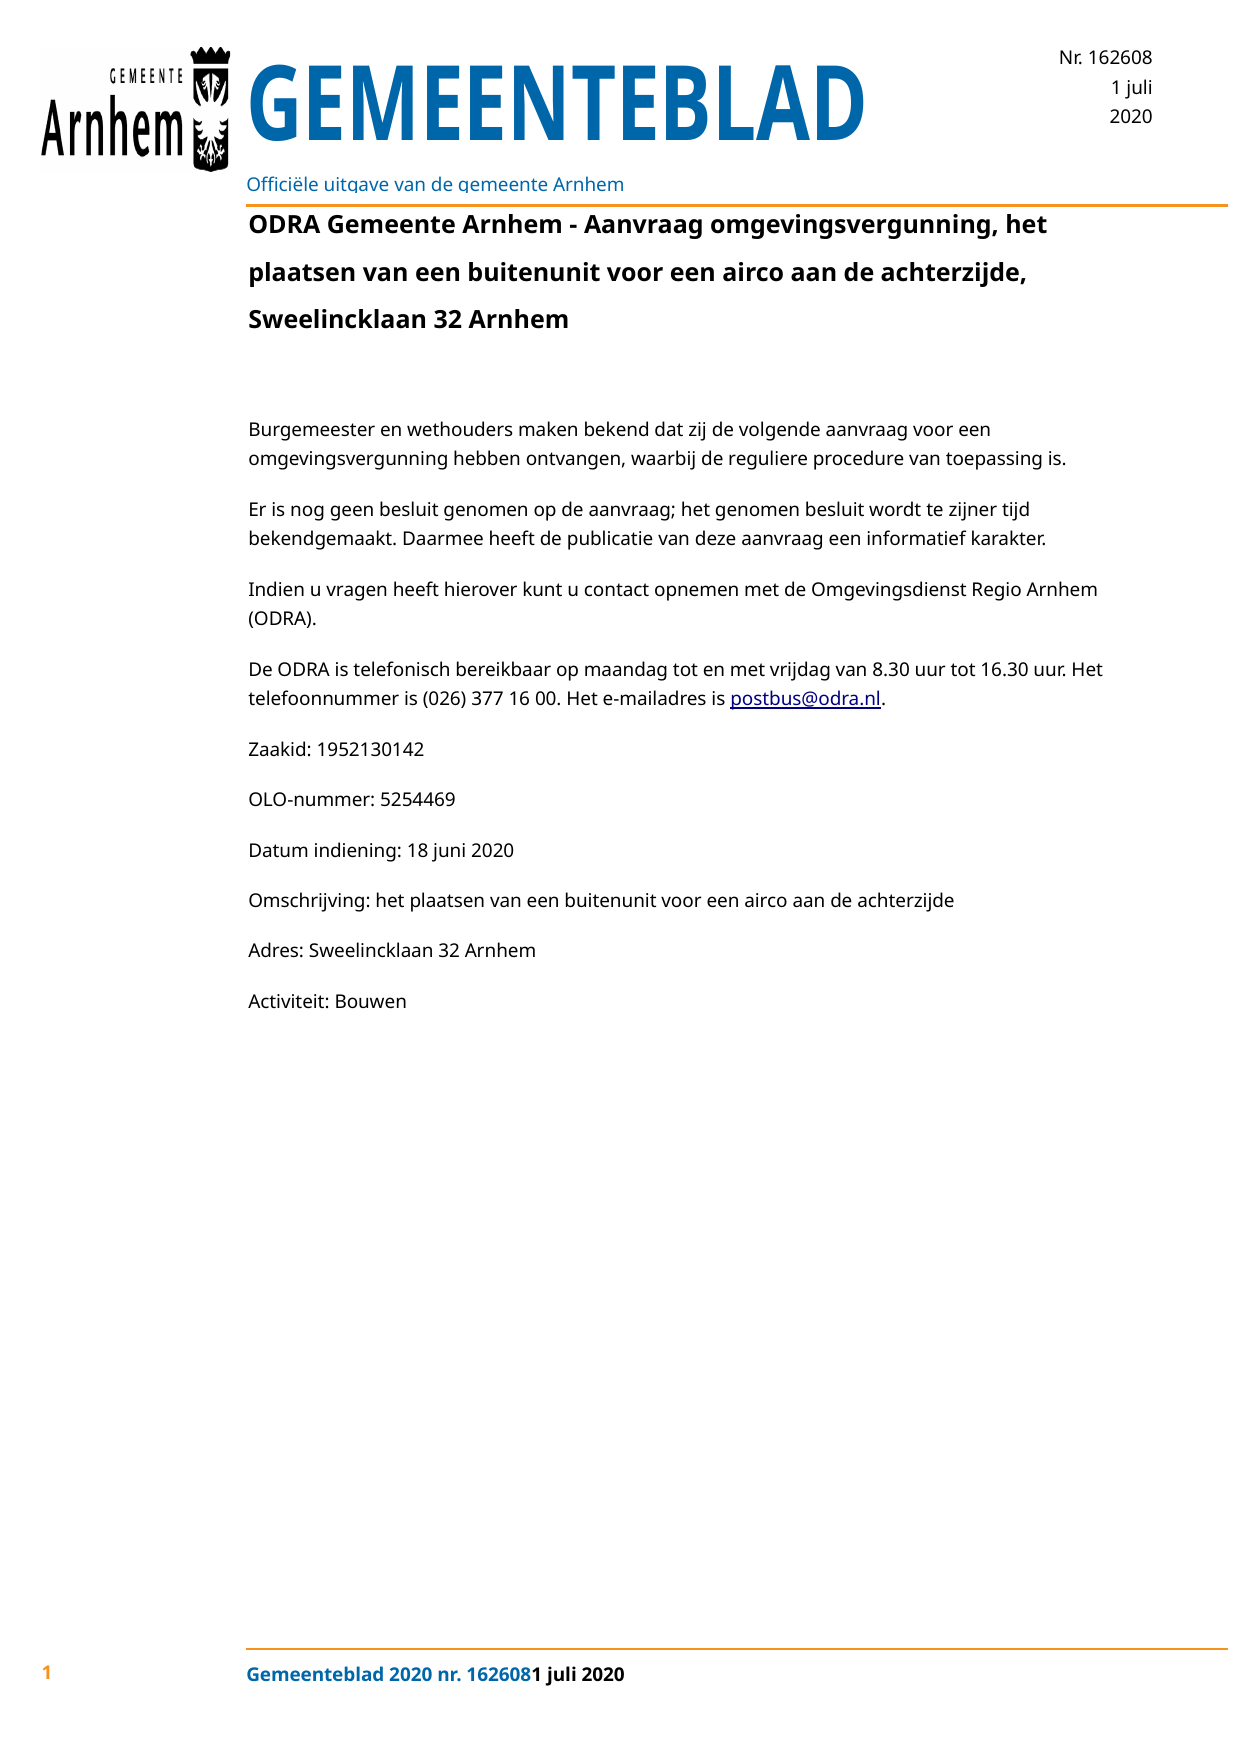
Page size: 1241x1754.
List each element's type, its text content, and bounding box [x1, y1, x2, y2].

text ODRA Gemeente Arnhem - Aanvraag omgevingsvergunning, het plaatsen van een buitenunit voor een airco aan de achterzijde, Sweelincklaan 32 Arnhem [248, 207, 1152, 336]
text Burgemeester en wethouders maken bekend dat zij de volgende aanvraag voor een omgevingsvergunning hebben ontvangen, waarbij de reguliere procedure van toepassing is. [248, 416, 1152, 471]
text Omschrijving: het plaatsen van een buitenunit voor een airco aan de achterzijde [248, 887, 1152, 913]
text De ODRA is telefonisch bereikbaar op maandag tot en met vrijdag van 8.30 uur tot 16.30 uur. Het telefoonnummer is (026) 377 16 00. Het e-mailadres is postbus@odra.nl. [248, 656, 1152, 711]
text Activiteit: Bouwen [248, 988, 1152, 1014]
picture [41, 47, 231, 172]
text Zaakid: 1952130142 [248, 736, 1152, 762]
text OLO-nummer: 5254469 [248, 786, 1152, 812]
text Datum indiening: 18 juni 2020 [248, 837, 1152, 862]
text Adres: Sweelincklaan 32 Arnhem [248, 938, 1152, 963]
text Er is nog geen besluit genomen op de aanvraag; het genomen besluit wordt te zijner tijd bekendgemaakt. Daarmee heeft de publicatie van deze aanvraag een informatief karakter. [248, 496, 1152, 551]
text Indien u vragen heeft hierover kunt u contact opnemen met de Omgevingsdienst Regio Arnhem (ODRA). [248, 576, 1152, 631]
